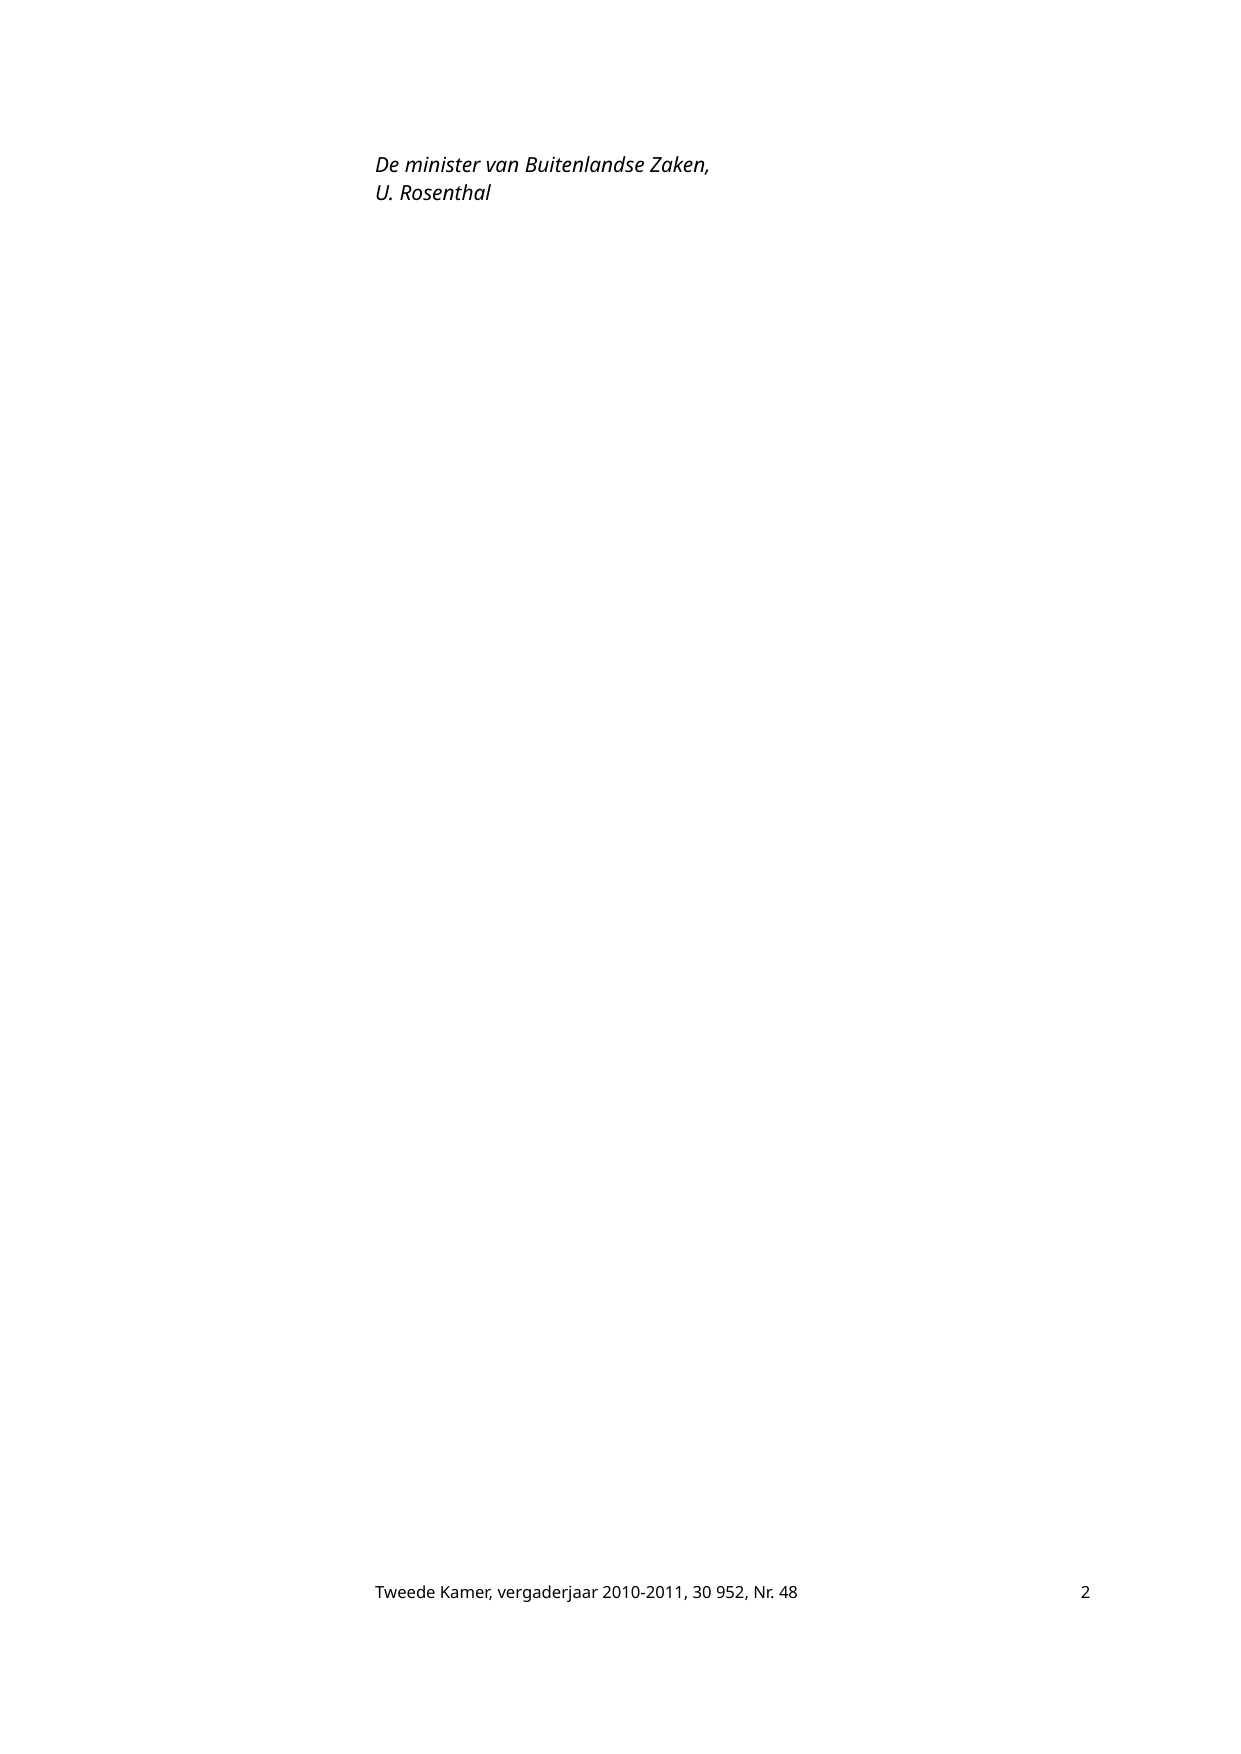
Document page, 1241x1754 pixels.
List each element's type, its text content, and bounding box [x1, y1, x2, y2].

text U. Rosenthal [375, 178, 1090, 207]
text De minister van Buitenlandse Zaken, [375, 150, 1090, 178]
